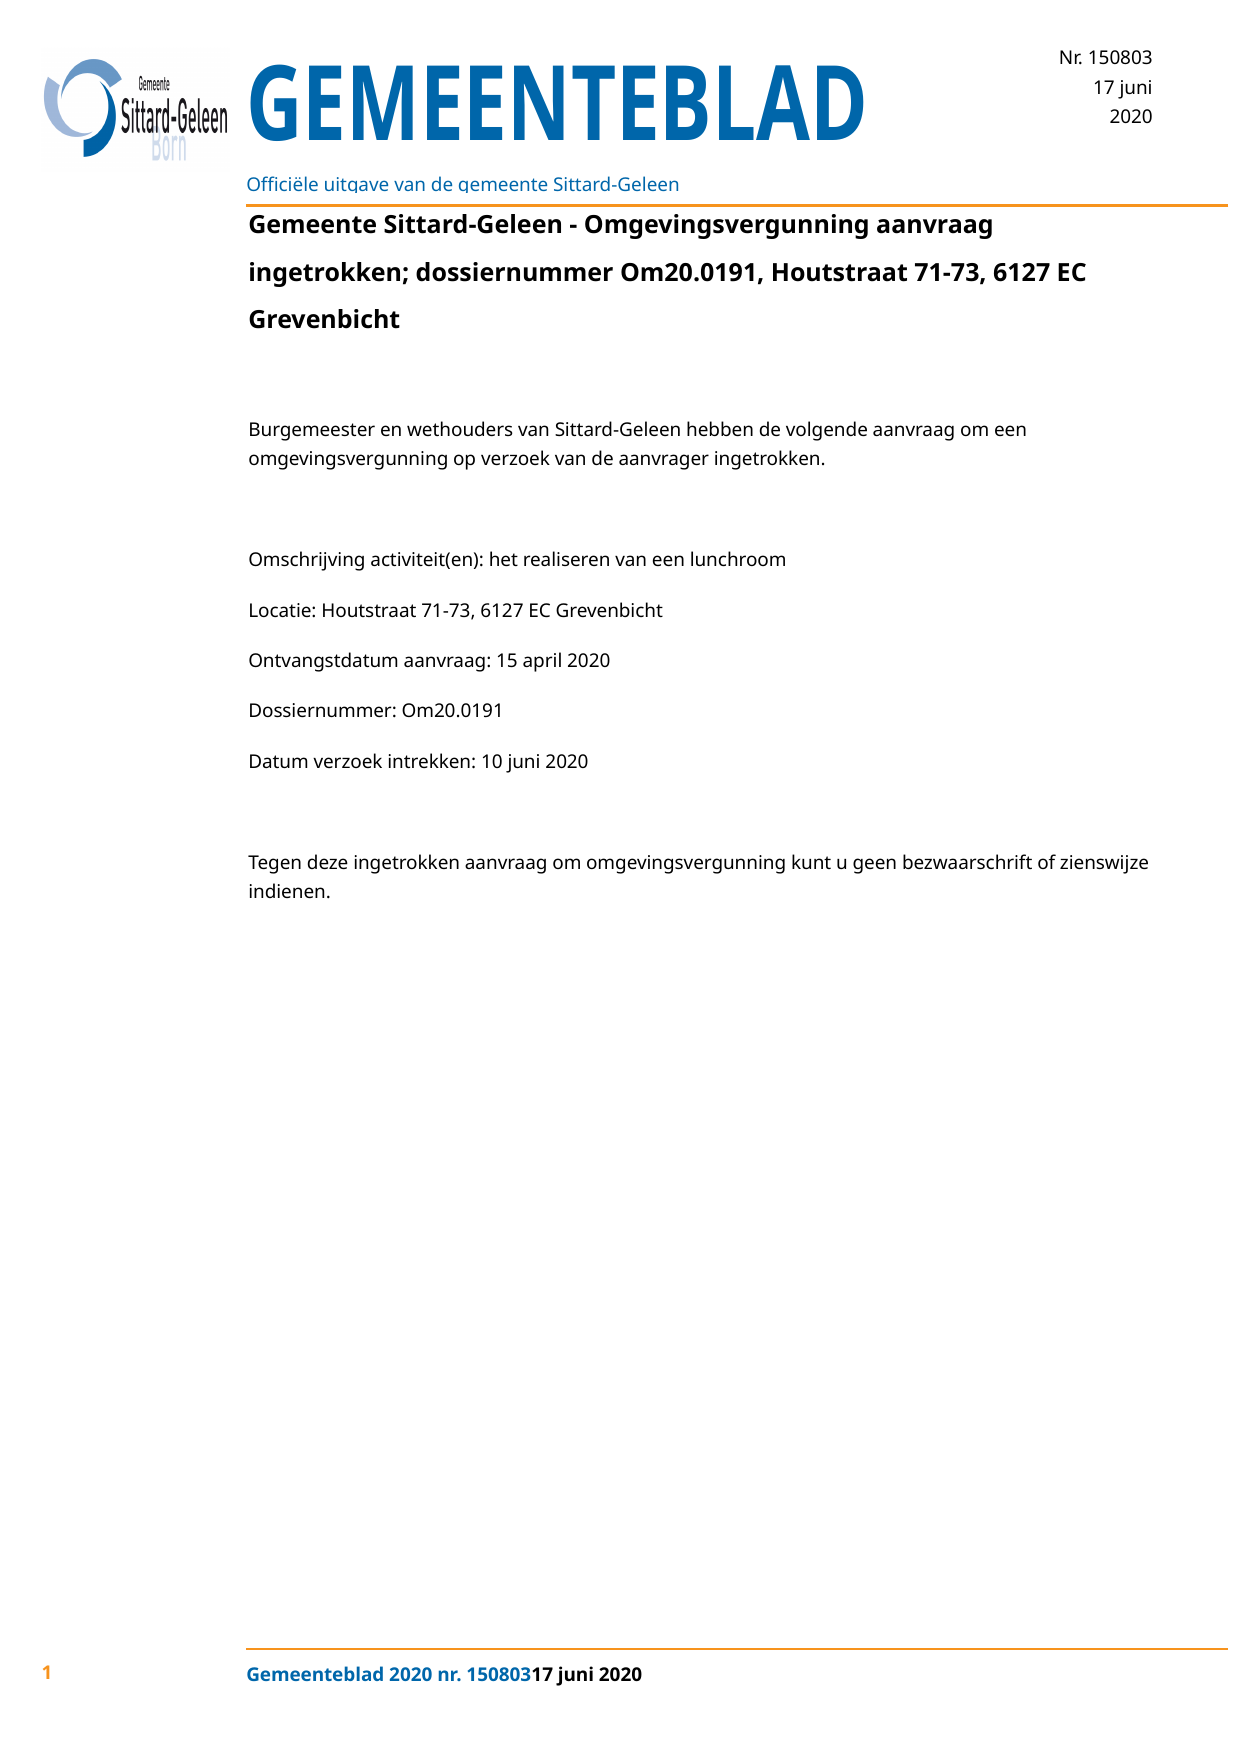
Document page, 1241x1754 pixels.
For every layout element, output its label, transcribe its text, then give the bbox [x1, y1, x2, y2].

text Locatie: Houtstraat 71-73, 6127 EC Grevenbicht [248, 597, 1152, 622]
text Dossiernummer: Om20.0191 [248, 698, 1152, 723]
text Tegen deze ingetrokken aanvraag om omgevingsvergunning kunt u geen bezwaarschrift of zienswijze indienen. [248, 849, 1152, 904]
text Gemeente Sittard-Geleen - Omgevingsvergunning aanvraag ingetrokken; dossiernummer Om20.0191, Houtstraat 71-73, 6127 EC Grevenbicht [248, 207, 1152, 336]
text Omschrijving activiteit(en): het realiseren van een lunchroom [248, 546, 1152, 572]
text Datum verzoek intrekken: 10 juni 2020 [248, 748, 1152, 774]
text Ontvangstdatum aanvraag: 15 april 2020 [248, 647, 1152, 673]
text Burgemeester en wethouders van Sittard-Geleen hebben de volgende aanvraag om een omgevingsvergunning op verzoek van de aanvrager ingetrokken. [248, 416, 1152, 471]
picture [41, 47, 231, 172]
